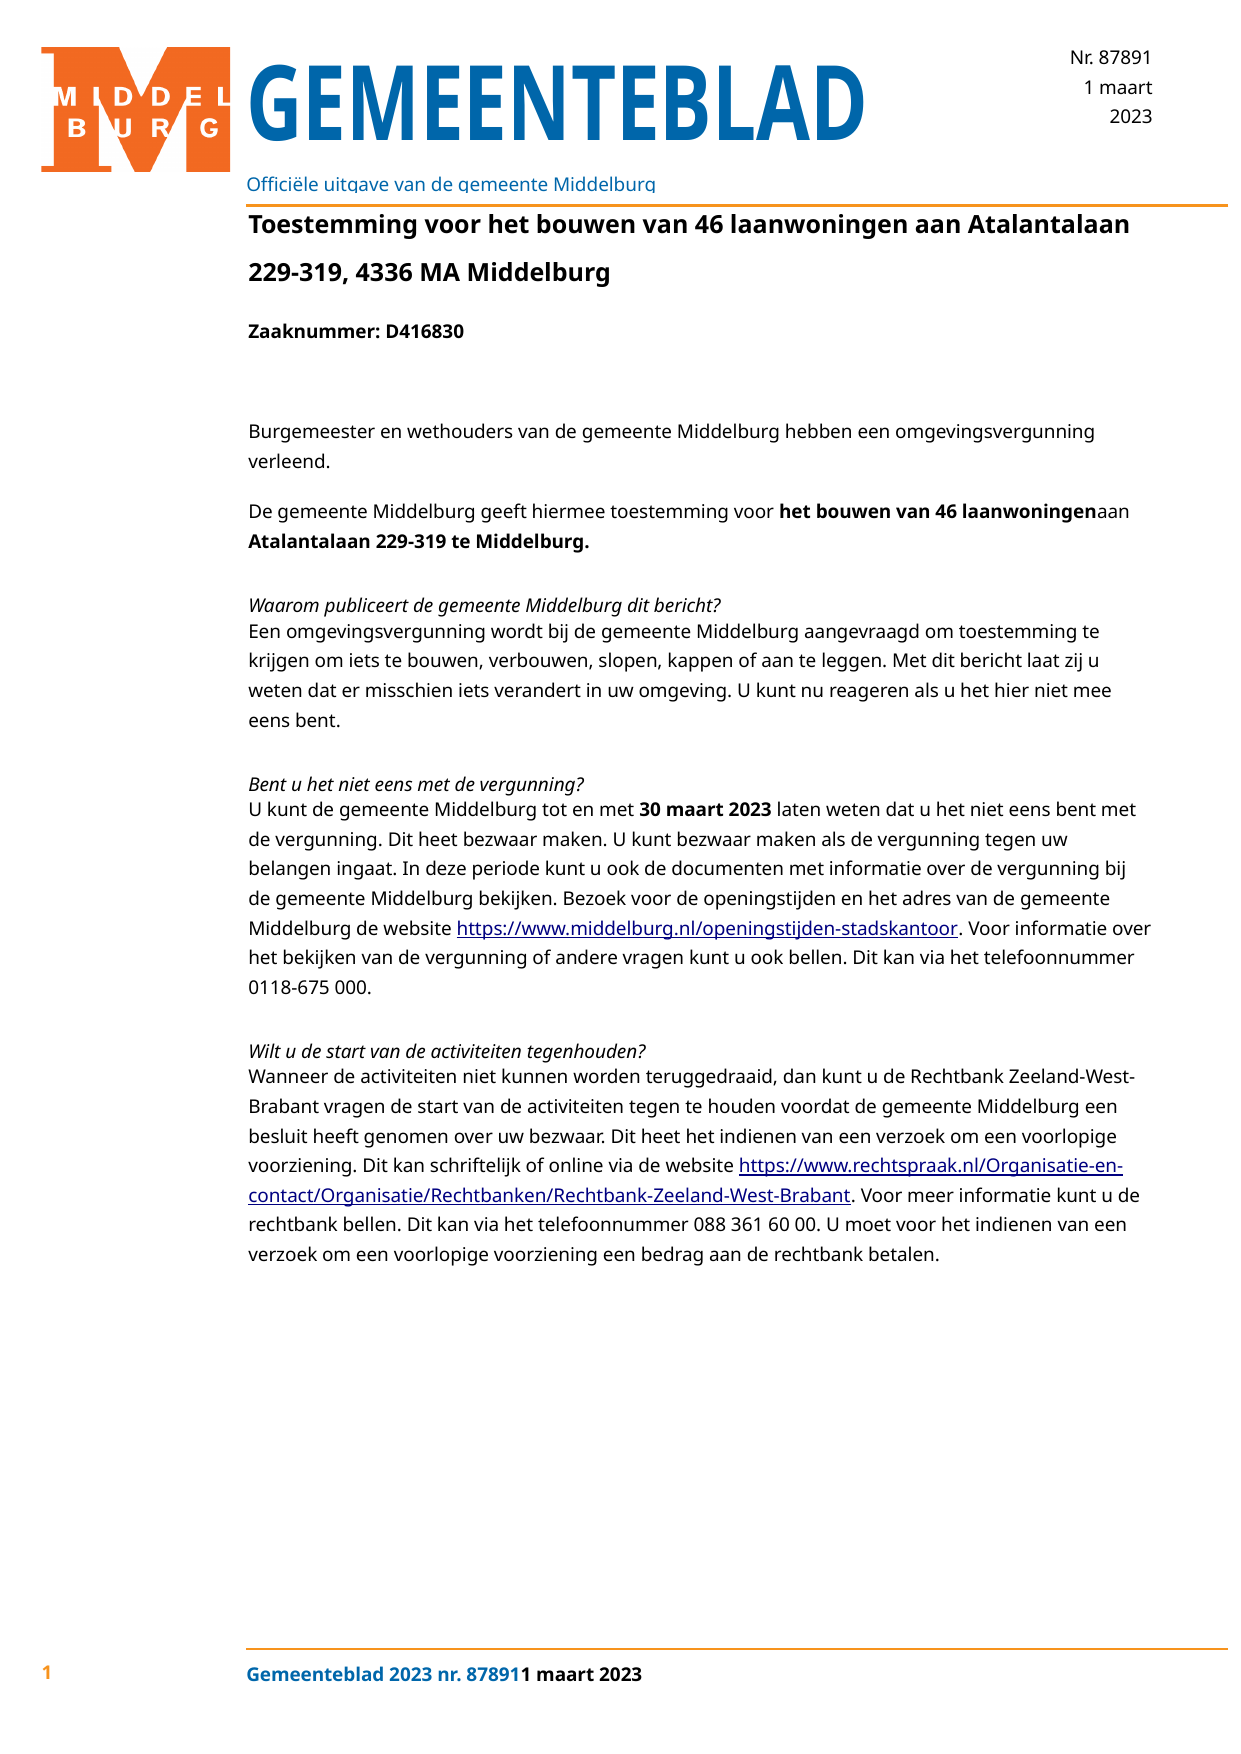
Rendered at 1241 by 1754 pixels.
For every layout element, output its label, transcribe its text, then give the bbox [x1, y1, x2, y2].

text Burgemeester en wethouders van de gemeente Middelburg hebben een omgevingsvergunning verleend. [248, 419, 1152, 474]
text Bent u het niet eens met de vergunning? [248, 771, 1152, 796]
picture [41, 47, 231, 172]
text De gemeente Middelburg geeft hiermee toestemming voor het bouwen van 46 laanwoningenaan Atalantalaan 229-319 te Middelburg. [248, 499, 1152, 554]
text Wanneer de activiteiten niet kunnen worden teruggedraaid, dan kunt u de Rechtbank Zeeland-West-Brabant vragen de start van de activiteiten tegen te houden voordat de gemeente Middelburg een besluit heeft genomen over uw bezwaar. Dit heet het indienen van een verzoek om een voorlopige voorziening. Dit kan schriftelijk of online via de website https://www.rechtspraak.nl/Organisatie-en-contact/Organisatie/Rechtbanken/Rechtbank-Zeeland-West-Brabant. Voor meer informatie kunt u de rechtbank bellen. Dit kan via het telefoonnummer 088 361 60 00. U moet voor het indienen van een verzoek om een voorlopige voorziening een bedrag aan de rechtbank betalen. [248, 1064, 1152, 1267]
text Waarom publiceert de gemeente Middelburg dit bericht? [248, 592, 1152, 618]
text Toestemming voor het bouwen van 46 laanwoningen aan Atalantalaan 229-319, 4336 MA Middelburg [248, 207, 1152, 288]
text Een omgevingsvergunning wordt bij de gemeente Middelburg aangevraagd om toestemming te krijgen om iets te bouwen, verbouwen, slopen, kappen of aan te leggen. Met dit bericht laat zij u weten dat er misschien iets verandert in uw omgeving. U kunt nu reageren als u het hier niet mee eens bent. [248, 618, 1152, 732]
text Zaaknummer: D416830 [248, 318, 1152, 344]
text U kunt de gemeente Middelburg tot en met 30 maart 2023 laten weten dat u het niet eens bent met de vergunning. Dit heet bezwaar maken. U kunt bezwaar maken als de vergunning tegen uw belangen ingaat. In deze periode kunt u ook de documenten met informatie over de vergunning bij de gemeente Middelburg bekijken. Bezoek voor de openingstijden en het adres van de gemeente Middelburg de website https://www.middelburg.nl/openingstijden-stadskantoor. Voor informatie over het bekijken van de vergunning of andere vragen kunt u ook bellen. Dit kan via het telefoonnummer 0118-675 000. [248, 796, 1152, 1000]
text Wilt u de start van de activiteiten tegenhouden? [248, 1038, 1152, 1064]
